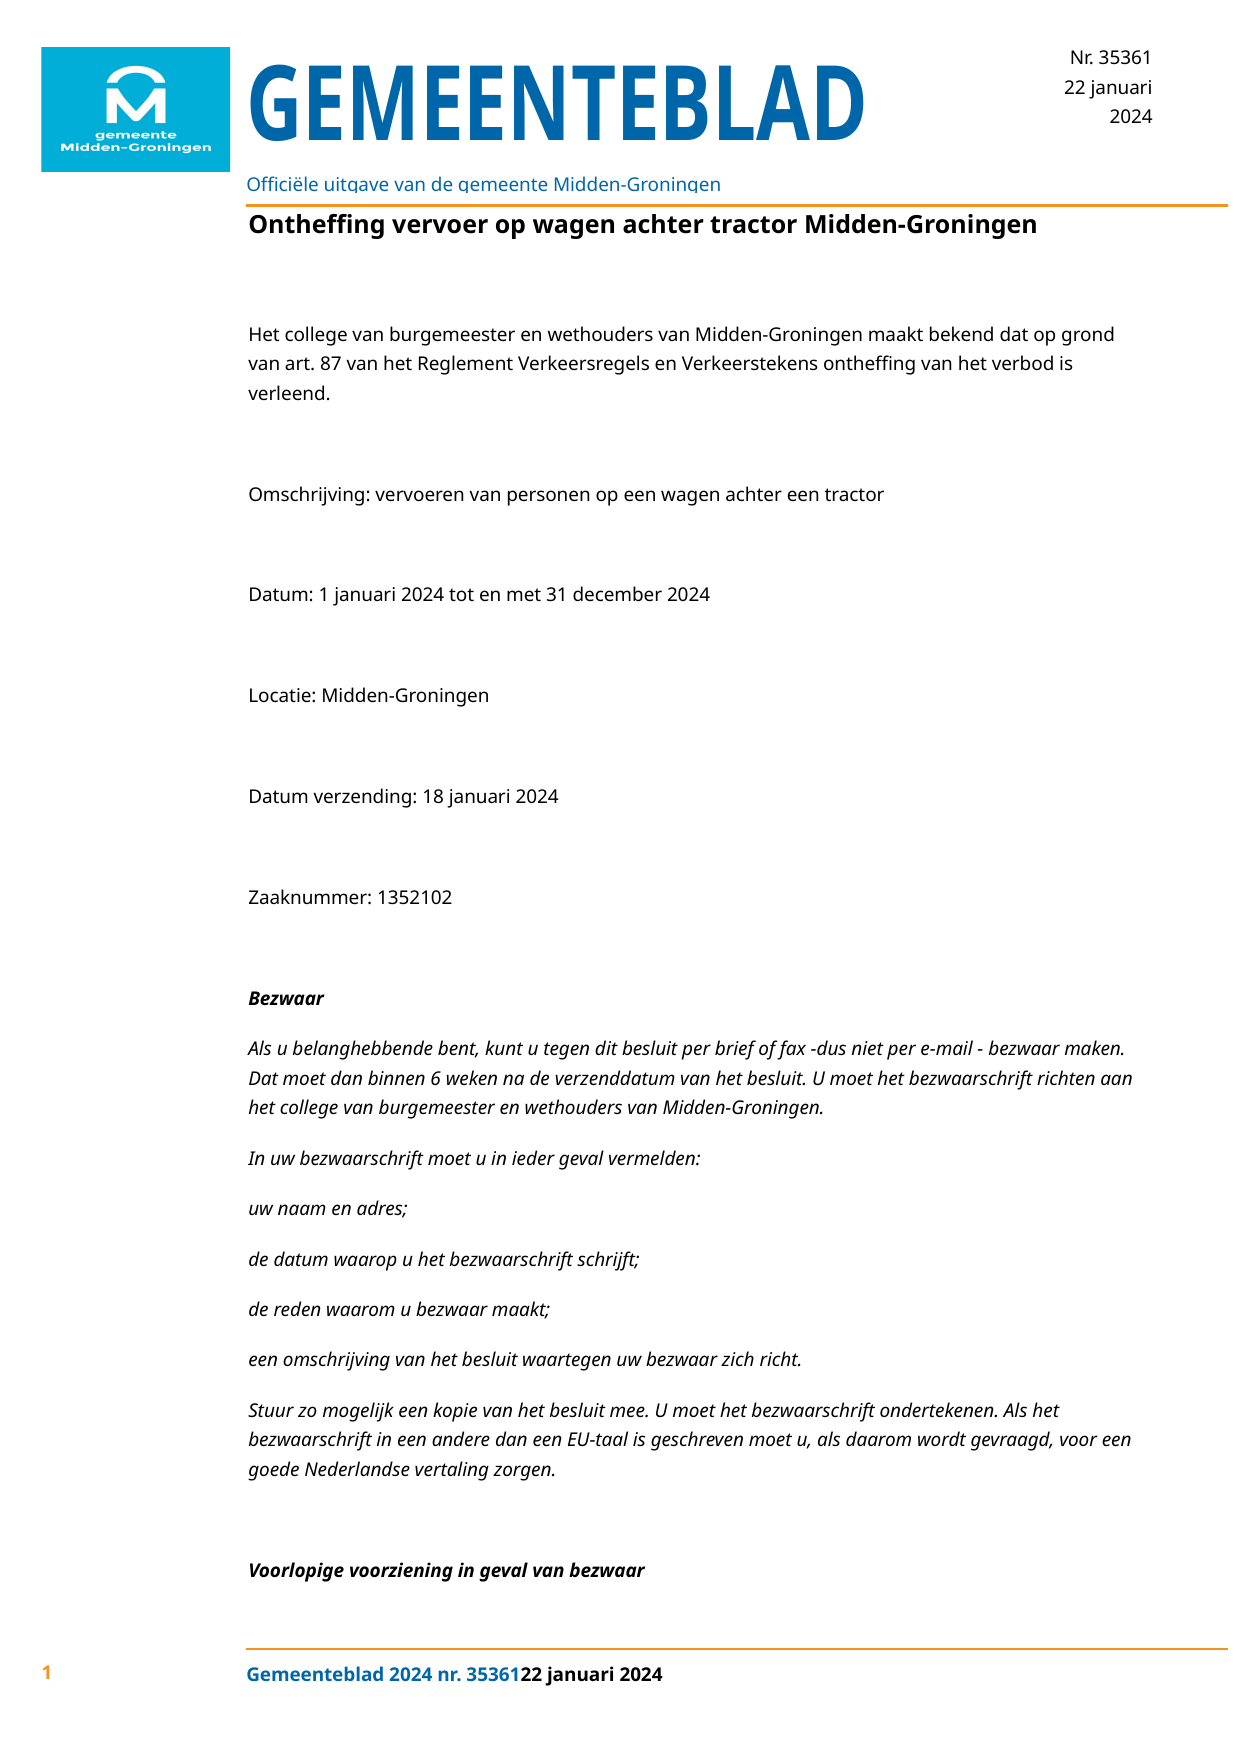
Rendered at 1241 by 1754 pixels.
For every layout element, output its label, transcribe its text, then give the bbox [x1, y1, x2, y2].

picture [107, 89, 165, 122]
text Ontheffing vervoer op wagen achter tractor Midden-Groningen [248, 207, 1152, 241]
text Bezwaar [248, 985, 1152, 1011]
text Het college van burgemeester en wethouders van Midden-Groningen maakt bekend dat op grond van art. 87 van het Reglement Verkeersregels en Verkeerstekens ontheffing van het verbod is verleend. [248, 321, 1152, 406]
text Zaaknummer: 1352102 [248, 884, 1152, 910]
text Voorlopige voorziening in geval van bezwaar [248, 1557, 1152, 1583]
text Omschrijving: vervoeren van personen op een wagen achter een tractor [248, 481, 1152, 506]
text uw naam en adres; [248, 1195, 1152, 1221]
picture [184, 146, 190, 153]
text Locatie: Midden-Groningen [248, 682, 1152, 708]
text In uw bezwaarschrift moet u in ieder geval vermelden: [248, 1145, 1152, 1171]
text Datum verzending: 18 januari 2024 [248, 783, 1152, 809]
text de datum waarop u het bezwaarschrift schrijft; [248, 1246, 1152, 1271]
text een omschrijving van het besluit waartegen uw bezwaar zich richt. [248, 1347, 1152, 1372]
picture [108, 66, 164, 82]
text de reden waarom u bezwaar maakt; [248, 1296, 1152, 1322]
text Datum: 1 januari 2024 tot en met 31 december 2024 [248, 582, 1152, 607]
text Als u belanghebbende bent, kunt u tegen dit besluit per brief of fax -dus niet per e-mail - bezwaar maken. Dat moet dan binnen 6 weken na de verzenddatum van het besluit. U moet het bezwaarschrift richten aan het college van burgemeester en wethouders van Midden-Groningen. [248, 1035, 1152, 1120]
text Stuur zo mogelijk een kopie van het besluit mee. U moet het bezwaarschrift ondertekenen. Als het bezwaarschrift in een andere dan een EU-taal is geschreven moet u, als daarom wordt gevraagd, voor een goede Nederlandse vertaling zorgen. [248, 1397, 1152, 1482]
